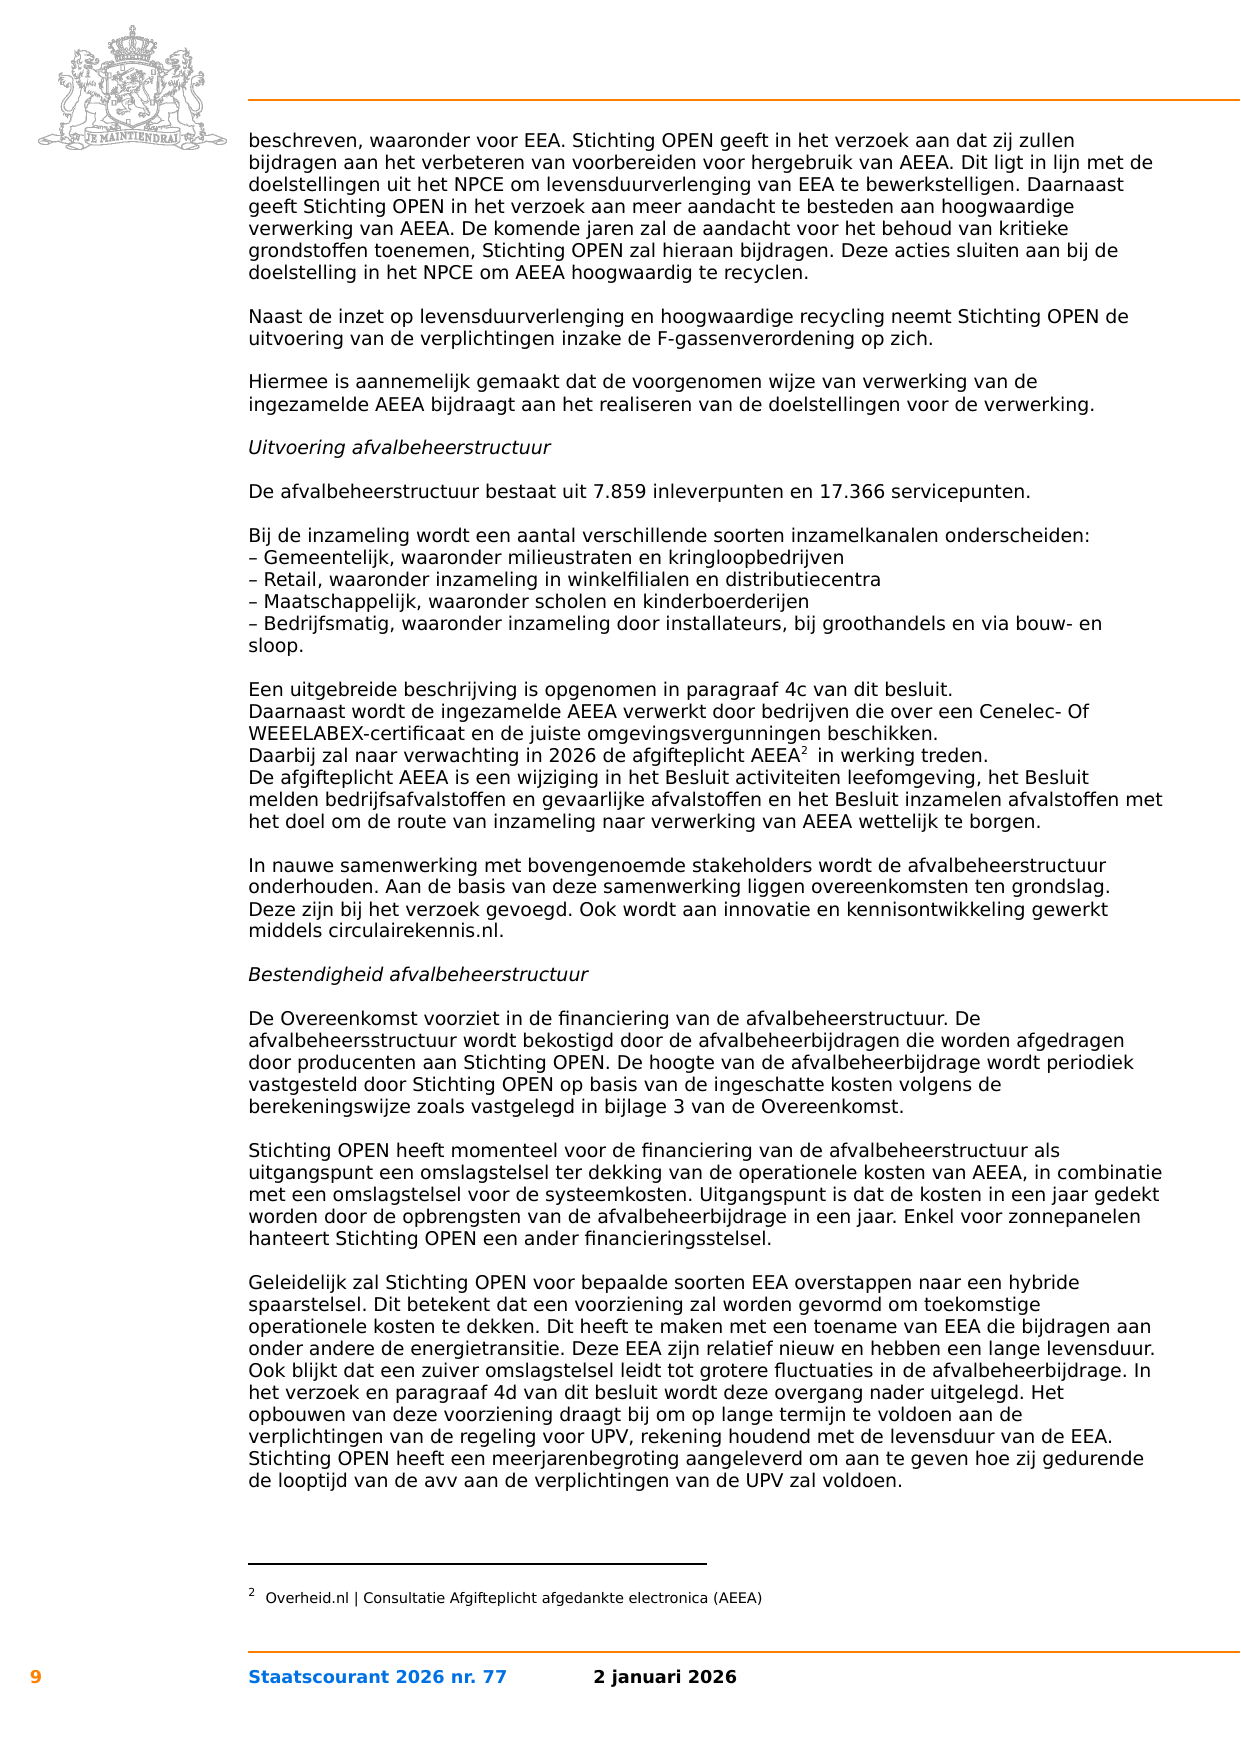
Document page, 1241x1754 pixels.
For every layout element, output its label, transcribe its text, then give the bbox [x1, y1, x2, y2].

text De afgifteplicht AEEA is een wijziging in het Besluit activiteiten leefomgeving, het Besluit melden bedrijfsafvalstoffen en gevaarlijke afvalstoffen en het Besluit inzamelen afvalstoffen met het doel om de route van inzameling naar verwerking van AEEA wettelijk te borgen. [248, 767, 1163, 833]
text Stichting OPEN heeft momenteel voor de financiering van de afvalbeheerstructuur als uitgangspunt een omslagstelsel ter dekking van de operationele kosten van AEEA, in combinatie met een omslagstelsel voor de systeemkosten. Uitgangspunt is dat de kosten in een jaar gedekt worden door de opbrengsten van de afvalbeheerbijdrage in een jaar. Enkel voor zonnepanelen hanteert Stichting OPEN een ander financieringsstelsel. [248, 1140, 1163, 1250]
picture [38, 25, 227, 150]
subtitle Bestendigheid afvalbeheerstructuur [248, 964, 1163, 986]
text Bij de inzameling wordt een aantal verschillende soorten inzamelkanalen onderscheiden: [248, 525, 1163, 547]
text Daarbij zal naar verwachting in 2026 de afgifteplicht AEEA in werking treden. [248, 745, 1163, 767]
text De afvalbeheerstructuur bestaat uit 7.859 inleverpunten en 17.366 servicepunten. [248, 481, 1163, 503]
text – Gemeentelijk, waaronder milieustraten en kringloopbedrijven [248, 547, 1163, 569]
text In nauwe samenwerking met bovengenoemde stakeholders wordt de afvalbeheerstructuur onderhouden. Aan de basis van deze samenwerking liggen overeenkomsten ten grondslag. Deze zijn bij het verzoek gevoegd. Ook wordt aan innovatie en kennisontwikkeling gewerkt middels circulairekennis.nl. [248, 854, 1163, 942]
subtitle Uitvoering afvalbeheerstructuur [248, 437, 1163, 459]
text – Maatschappelijk, waaronder scholen en kinderboerderijen [248, 591, 1163, 613]
text Stichting OPEN heeft een meerjarenbegroting aangeleverd om aan te geven hoe zij gedurende de looptijd van de avv aan de verplichtingen van de UPV zal voldoen. [248, 1447, 1163, 1491]
text Geleidelijk zal Stichting OPEN voor bepaalde soorten EEA overstappen naar een hybride spaarstelsel. Dit betekent dat een voorziening zal worden gevormd om toekomstige operationele kosten te dekken. Dit heeft te maken met een toename van EEA die bijdragen aan onder andere de energietransitie. Deze EEA zijn relatief nieuw en hebben een lange levensduur. Ook blijkt dat een zuiver omslagstelsel leidt tot grotere fluctuaties in de afvalbeheerbijdrage. In het verzoek en paragraaf 4d van dit besluit wordt deze overgang nader uitgelegd. Het opbouwen van deze voorziening draagt bij om op lange termijn te voldoen aan de verplichtingen van de regeling voor UPV, rekening houdend met de levensduur van de EEA. [248, 1272, 1163, 1447]
text Daarnaast wordt de ingezamelde AEEA verwerkt door bedrijven die over een Cenelec- Of WEEELABEX-certificaat en de juiste omgevingsvergunningen beschikken. [248, 701, 1163, 745]
text – Bedrijfsmatig, waaronder inzameling door installateurs, bij groothandels en via bouw- en sloop. [248, 613, 1163, 657]
text beschreven, waaronder voor EEA. Stichting OPEN geeft in het verzoek aan dat zij zullen bijdragen aan het verbeteren van voorbereiden voor hergebruik van AEEA. Dit ligt in lijn met de doelstellingen uit het NPCE om levensduurverlenging van EEA te bewerkstelligen. Daarnaast geeft Stichting OPEN in het verzoek aan meer aandacht te besteden aan hoogwaardige verwerking van AEEA. De komende jaren zal de aandacht voor het behoud van kritieke grondstoffen toenemen, Stichting OPEN zal hieraan bijdragen. Deze acties sluiten aan bij de doelstelling in het NPCE om AEEA hoogwaardig te recyclen. [248, 130, 1163, 284]
text De Overeenkomst voorziet in de financiering van de afvalbeheerstructuur. De afvalbeheersstructuur wordt bekostigd door de afvalbeheerbijdragen die worden afgedragen door producenten aan Stichting OPEN. De hoogte van de afvalbeheerbijdrage wordt periodiek vastgesteld door Stichting OPEN op basis van de ingeschatte kosten volgens de berekeningswijze zoals vastgelegd in bijlage 3 van de Overeenkomst. [248, 1008, 1163, 1118]
text Een uitgebreide beschrijving is opgenomen in paragraaf 4c van dit besluit. [248, 679, 1163, 701]
text – Retail, waaronder inzameling in winkelfilialen en distributiecentra [248, 569, 1163, 591]
text Naast de inzet op levensduurverlenging en hoogwaardige recycling neemt Stichting OPEN de uitvoering van de verplichtingen inzake de F-gassenverordening op zich. [248, 306, 1163, 349]
text Overheid.nl | Consultatie Afgifteplicht afgedankte electronica (AEEA) [248, 1586, 1163, 1608]
text Hiermee is aannemelijk gemaakt dat de voorgenomen wijze van verwerking van de ingezamelde AEEA bijdraagt aan het realiseren van de doelstellingen voor de verwerking. [248, 371, 1163, 415]
